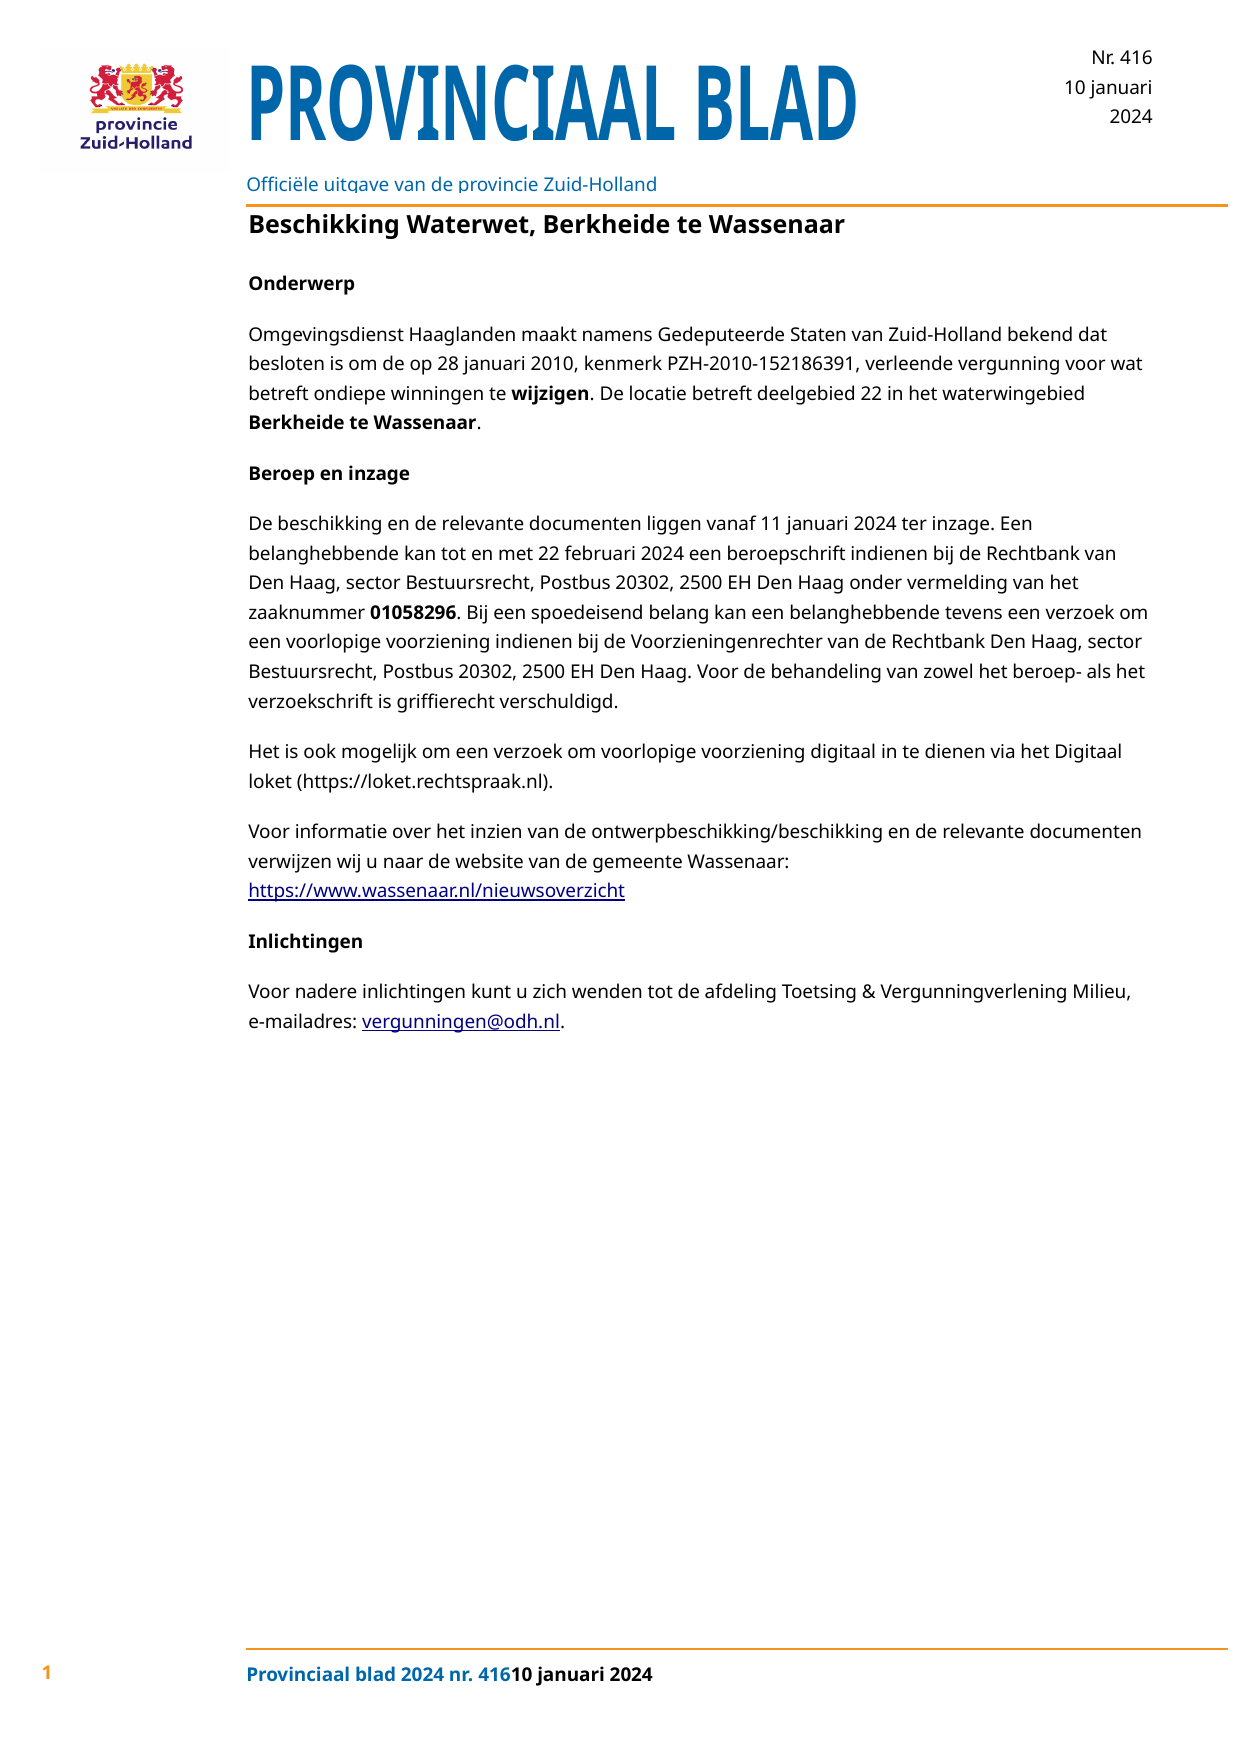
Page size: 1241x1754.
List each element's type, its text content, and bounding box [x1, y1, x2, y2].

text Beroep en inzage [248, 460, 1152, 486]
text De beschikking en de relevante documenten liggen vanaf 11 januari 2024 ter inzage. Een belanghebbende kan tot en met 22 februari 2024 een beroepschrift indienen bij de Rechtbank van Den Haag, sector Bestuursrecht, Postbus 20302, 2500 EH Den Haag onder vermelding van het zaaknummer 01058296. Bij een spoedeisend belang kan een belanghebbende tevens een verzoek om een voorlopige voorziening indienen bij de Voorzieningenrechter van de Rechtbank Den Haag, sector Bestuursrecht, Postbus 20302, 2500 EH Den Haag. Voor de behandeling van zowel het beroep- als het verzoekschrift is griffierecht verschuldigd. [248, 510, 1152, 713]
text Voor informatie over het inzien van de ontwerpbeschikking/beschikking en de relevante documenten verwijzen wij u naar de website van de gemeente Wassenaar: https://www.wassenaar.nl/nieuwsoverzicht [248, 818, 1152, 903]
picture [41, 47, 231, 172]
text Beschikking Waterwet, Berkheide te Wassenaar [248, 207, 1152, 241]
text Inlichtingen [248, 928, 1152, 953]
text Voor nadere inlichtingen kunt u zich wenden tot de afdeling Toetsing & Vergunningverlening Milieu, e-mailadres: vergunningen@odh.nl. [248, 978, 1152, 1033]
text Onderwerp [248, 270, 1152, 296]
text Omgevingsdienst Haaglanden maakt namens Gedeputeerde Staten van Zuid-Holland bekend dat besloten is om de op 28 januari 2010, kenmerk PZH-2010-152186391, verleende vergunning voor wat betreft ondiepe winningen te wijzigen. De locatie betreft deelgebied 22 in het waterwingebied Berkheide te Wassenaar. [248, 321, 1152, 435]
text Het is ook mogelijk om een verzoek om voorlopige voorziening digitaal in te dienen via het Digitaal loket (https://loket.rechtspraak.nl). [248, 738, 1152, 793]
